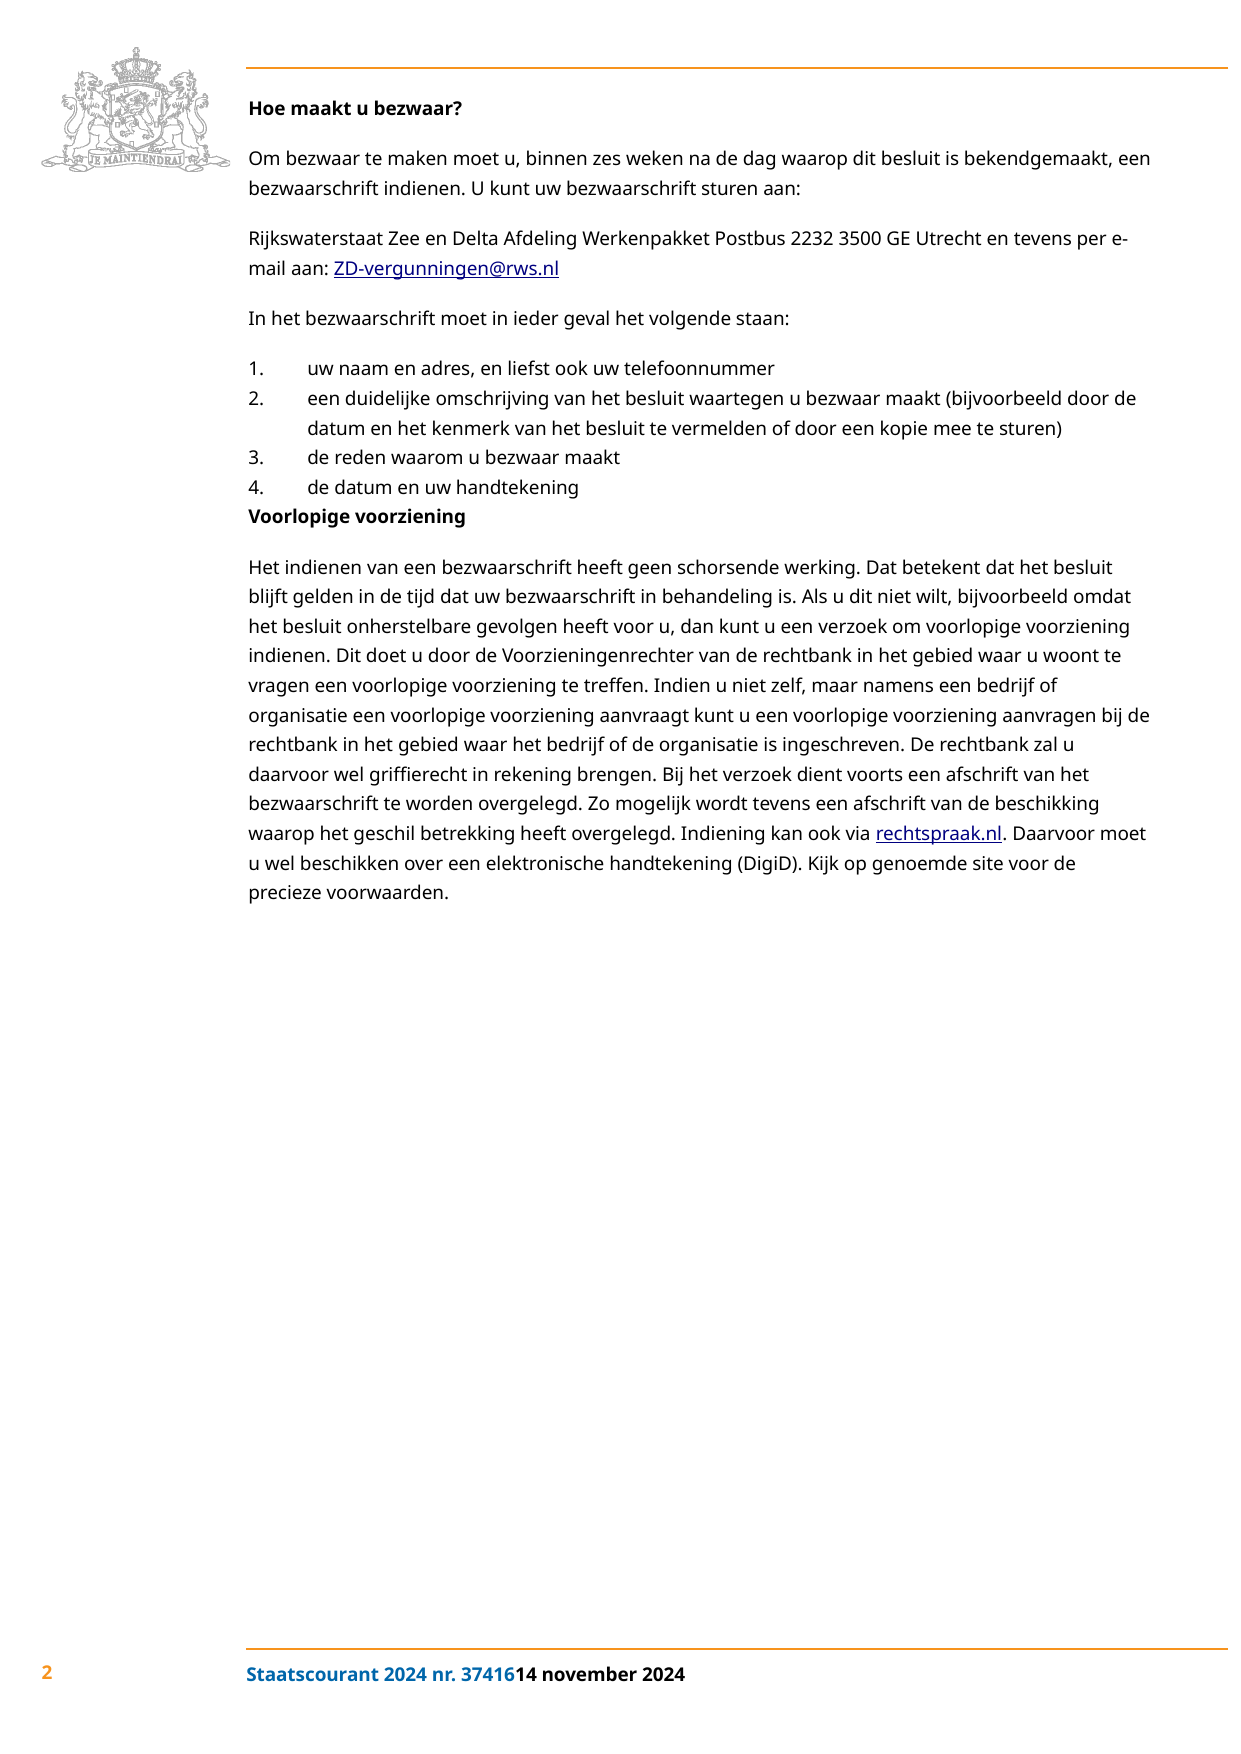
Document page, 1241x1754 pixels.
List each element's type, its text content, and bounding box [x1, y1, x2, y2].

list een duidelijke omschrijving van het besluit waartegen u bezwaar maakt (bijvoorbeeld door de datum en het kenmerk van het besluit te vermelden of door een kopie mee te sturen) [248, 385, 1152, 441]
text Om bezwaar te maken moet u, binnen zes weken na de dag waarop dit besluit is bekendgemaakt, een bezwaarschrift indienen. U kunt uw bezwaarschrift sturen aan: [248, 145, 1152, 201]
text Het indienen van een bezwaarschrift heeft geen schorsende werking. Dat betekent dat het besluit blijft gelden in de tijd dat uw bezwaarschrift in behandeling is. Als u dit niet wilt, bijvoorbeeld omdat het besluit onherstelbare gevolgen heeft voor u, dan kunt u een verzoek om voorlopige voorziening indienen. Dit doet u door de Voorzieningenrechter van de rechtbank in het gebied waar u woont te vragen een voorlopige voorziening te treffen. Indien u niet zelf, maar namens een bedrijf of organisatie een voorlopige voorziening aanvraagt kunt u een voorlopige voorziening aanvragen bij de rechtbank in het gebied waar het bedrijf of de organisatie is ingeschreven. De rechtbank zal u daarvoor wel griffierecht in rekening brengen. Bij het verzoek dient voorts een afschrift van het bezwaarschrift te worden overgelegd. Zo mogelijk wordt tevens een afschrift van de beschikking waarop het geschil betrekking heeft overgelegd. Indiening kan ook via rechtspraak.nl. Daarvoor moet u wel beschikken over een elektronische handtekening (DigiD). Kijk op genoemde site voor de precieze voorwaarden. [248, 554, 1152, 905]
text Voorlopige voorziening [248, 503, 1152, 529]
picture [41, 47, 231, 172]
text Hoe maakt u bezwaar? [248, 95, 1152, 121]
list uw naam en adres, en liefst ook uw telefoonnummer [248, 356, 1152, 381]
text Rijkswaterstaat Zee en Delta Afdeling Werkenpakket Postbus 2232 3500 GE Utrecht en tevens per e-mail aan: ZD-vergunningen@rws.nl [248, 225, 1152, 281]
list de datum en uw handtekening [248, 474, 1152, 500]
text In het bezwaarschrift moet in ieder geval het volgende staan: [248, 305, 1152, 331]
list de reden waarom u bezwaar maakt [248, 444, 1152, 470]
